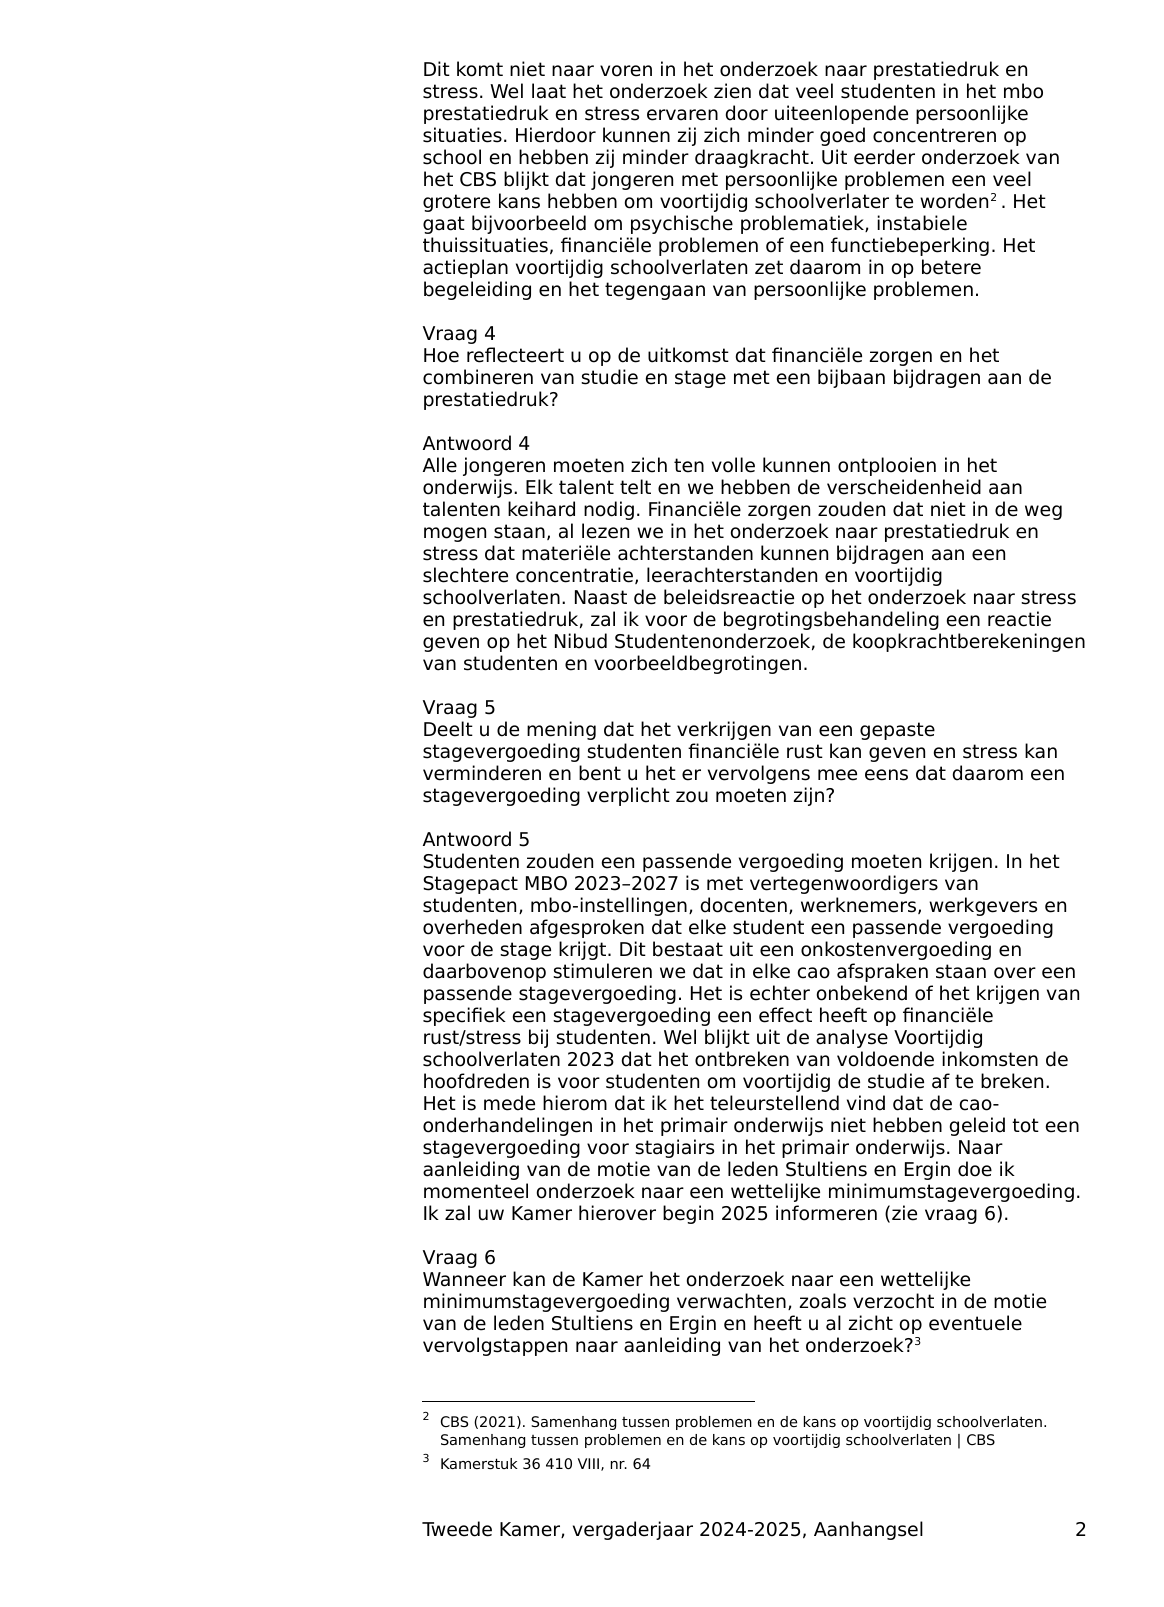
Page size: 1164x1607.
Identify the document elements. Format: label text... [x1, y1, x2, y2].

text Alle jongeren moeten zich ten volle kunnen ontplooien in het onderwijs. Elk talent telt en we hebben de verscheidenheid aan talenten keihard nodig. Financiële zorgen zouden dat niet in de weg mogen staan, al lezen we in het onderzoek naar prestatiedruk en stress dat materiële achterstanden kunnen bijdragen aan een slechtere concentratie, leerachterstanden en voortijdig schoolverlaten. Naast de beleidsreactie op het onderzoek naar stress en prestatiedruk, zal ik voor de begrotingsbehandeling een reactie geven op het Nibud Studentenonderzoek, de koopkrachtberekeningen van studenten en voorbeeldbegrotingen. [422, 455, 1087, 675]
text Vraag 6 [422, 1247, 1087, 1269]
text Wanneer kan de Kamer het onderzoek naar een wettelijke minimumstagevergoeding verwachten, zoals verzocht in de motie van de leden Stultiens en Ergin en heeft u al zicht op eventuele vervolgstappen naar aanleiding van het onderzoek? [422, 1269, 1087, 1357]
text Studenten zouden een passende vergoeding moeten krijgen. In het Stagepact MBO 2023–2027 is met vertegenwoordigers van studenten, mbo-instellingen, docenten, werknemers, werkgevers en overheden afgesproken dat elke student een passende vergoeding voor de stage krijgt. Dit bestaat uit een onkostenvergoeding en daarbovenop stimuleren we dat in elke cao afspraken staan over een passende stagevergoeding. Het is echter onbekend of het krijgen van specifiek een stagevergoeding een effect heeft op financiële rust/stress bij studenten. Wel blijkt uit de analyse Voortijdig schoolverlaten 2023 dat het ontbreken van voldoende inkomsten de hoofdreden is voor studenten om voortijdig de studie af te breken. Het is mede hierom dat ik het teleurstellend vind dat de cao-onderhandelingen in het primair onderwijs niet hebben geleid tot een stagevergoeding voor stagiairs in het primair onderwijs. Naar aanleiding van de motie van de leden Stultiens en Ergin doe ik momenteel onderzoek naar een wettelijke minimumstagevergoeding. Ik zal uw Kamer hierover begin 2025 informeren (zie vraag 6). [422, 851, 1087, 1225]
text Dit komt niet naar voren in het onderzoek naar prestatiedruk en stress. Wel laat het onderzoek zien dat veel studenten in het mbo prestatiedruk en stress ervaren door uiteenlopende persoonlijke situaties. Hierdoor kunnen zij zich minder goed concentreren op school en hebben zij minder draagkracht. Uit eerder onderzoek van het CBS blijkt dat jongeren met persoonlijke problemen een veel grotere kans hebben om voortijdig schoolverlater te worden. Het gaat bijvoorbeeld om psychische problematiek, instabiele thuissituaties, financiële problemen of een functiebeperking. Het actieplan voortijdig schoolverlaten zet daarom in op betere begeleiding en het tegengaan van persoonlijke problemen. [422, 59, 1087, 301]
text Kamerstuk 36 410 VIII, nr. 64 [422, 1452, 1087, 1474]
text Hoe reflecteert u op de uitkomst dat financiële zorgen en het combineren van studie en stage met een bijbaan bijdragen aan de prestatiedruk? [422, 345, 1087, 411]
text CBS (2021). Samenhang tussen problemen en de kans op voortijdig schoolverlaten. Samenhang tussen problemen en de kans op voortijdig schoolverlaten | CBS [422, 1410, 1087, 1449]
text Vraag 4 [422, 323, 1087, 345]
text Antwoord 5 [422, 829, 1087, 851]
text Antwoord 4 [422, 433, 1087, 455]
text Vraag 5 [422, 697, 1087, 719]
text Deelt u de mening dat het verkrijgen van een gepaste stagevergoeding studenten financiële rust kan geven en stress kan verminderen en bent u het er vervolgens mee eens dat daarom een stagevergoeding verplicht zou moeten zijn? [422, 719, 1087, 807]
